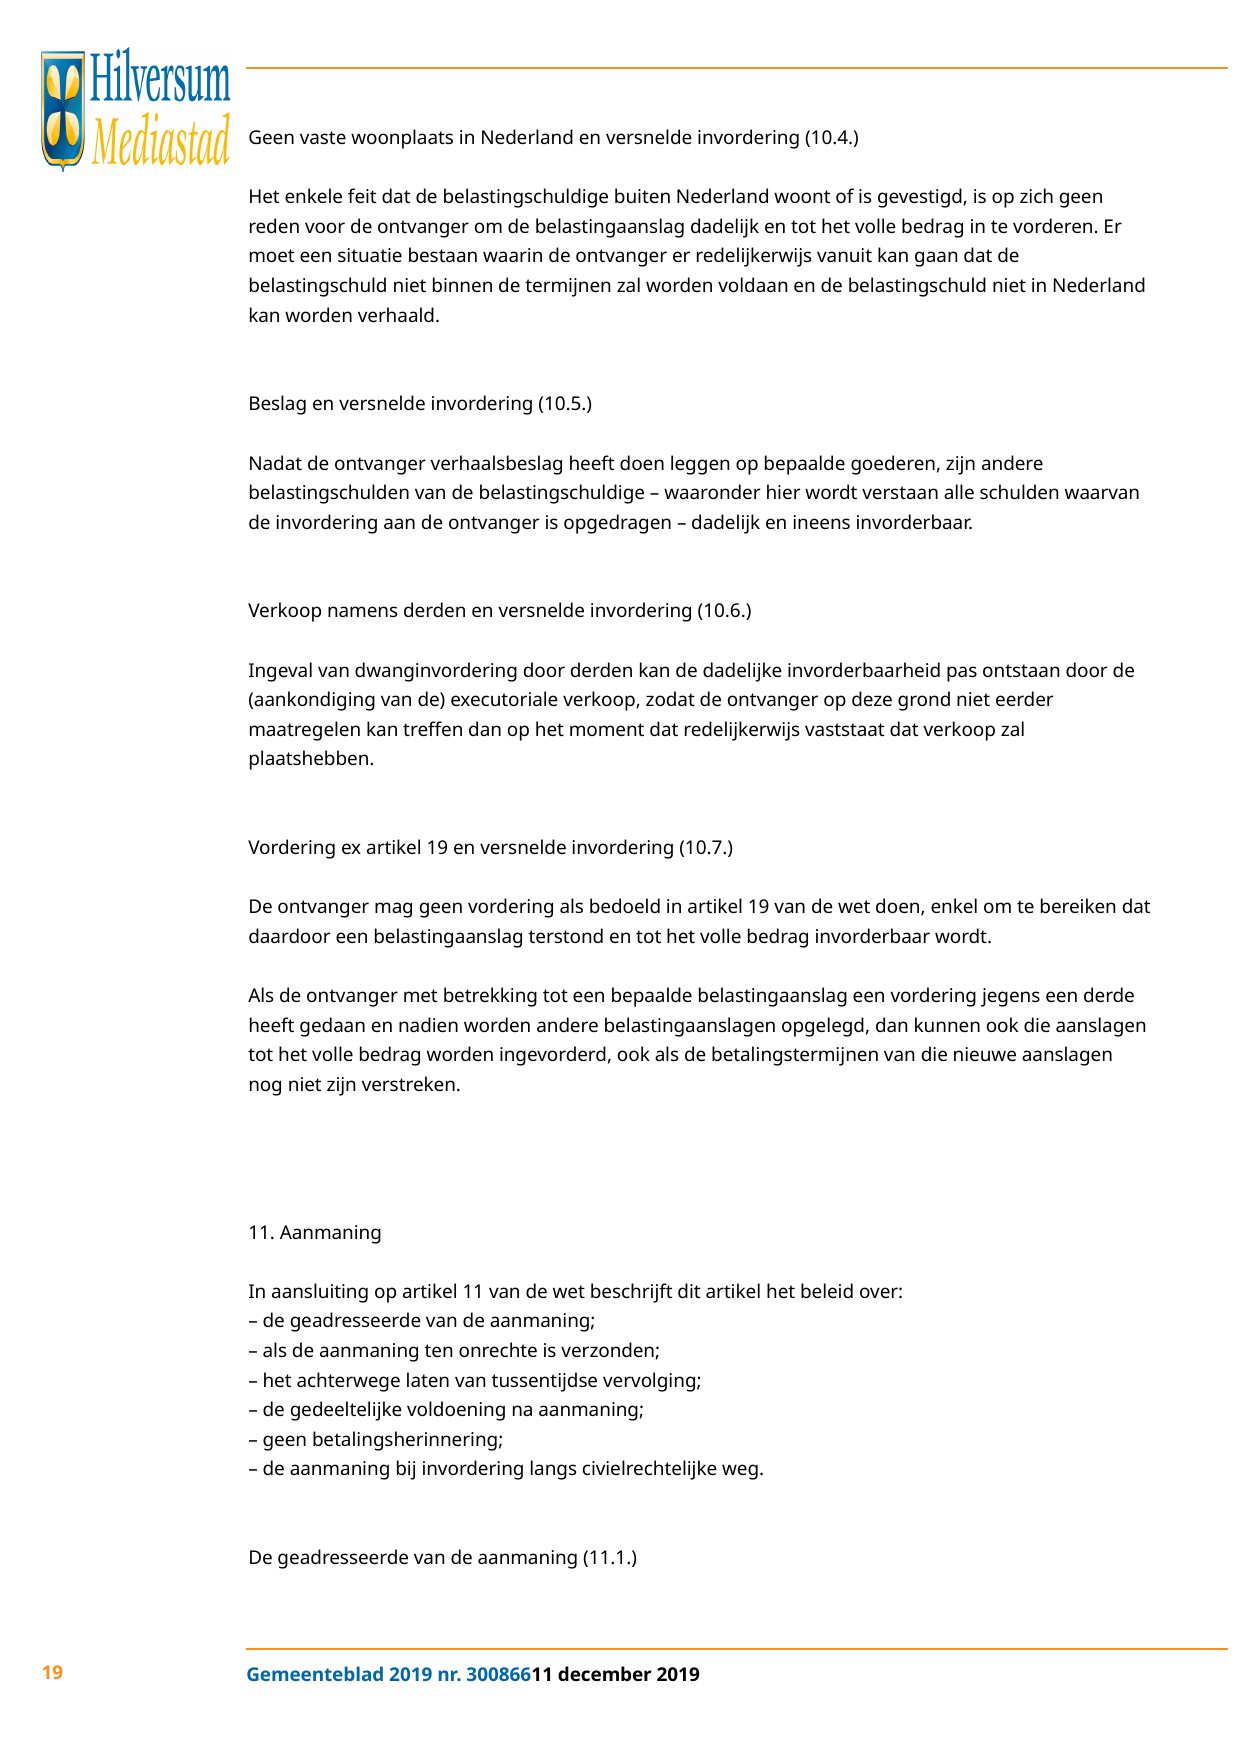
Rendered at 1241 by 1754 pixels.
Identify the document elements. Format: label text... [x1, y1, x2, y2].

text – de geadresseerde van de aanmaning; [248, 1308, 1152, 1333]
text De geadresseerde van de aanmaning (11.1.) [248, 1544, 1152, 1570]
text Vordering ex artikel 19 en versnelde invordering (10.7.) [248, 834, 1152, 860]
text Als de ontvanger met betrekking tot een bepaalde belastingaanslag een vordering jegens een derde heeft gedaan en nadien worden andere belastingaanslagen opgelegd, dan kunnen ook die aanslagen tot het volle bedrag worden ingevorderd, ook als de betalingstermijnen van die nieuwe aanslagen nog niet zijn verstreken. [248, 982, 1152, 1097]
text De ontvanger mag geen vordering als bedoeld in artikel 19 van de wet doen, enkel om te bereiken dat daardoor een belastingaanslag terstond en tot het volle bedrag invorderbaar wordt. [248, 893, 1152, 949]
text Nadat de ontvanger verhaalsbeslag heeft doen leggen op bepaalde goederen, zijn andere belastingschulden van de belastingschuldige – waaronder hier wordt verstaan alle schulden waarvan de invordering aan de ontvanger is opgedragen – dadelijk en ineens invorderbaar. [248, 450, 1152, 535]
text Beslag en versnelde invordering (10.5.) [248, 391, 1152, 416]
text – geen betalingsherinnering; [248, 1426, 1152, 1452]
text – de gedeeltelijke voldoening na aanmaning; [248, 1396, 1152, 1422]
text Het enkele feit dat de belastingschuldige buiten Nederland woont of is gevestigd, is op zich geen reden voor de ontvanger om de belastingaanslag dadelijk en tot het volle bedrag in te vorderen. Er moet een situatie bestaan waarin de ontvanger er redelijkerwijs vanuit kan gaan dat de belastingschuld niet binnen de termijnen zal worden voldaan en de belastingschuld niet in Nederland kan worden verhaald. [248, 183, 1152, 328]
text Geen vaste woonplaats in Nederland en versnelde invordering (10.4.) [248, 124, 1152, 150]
text In aansluiting op artikel 11 van de wet beschrijft dit artikel het beleid over: [248, 1278, 1152, 1304]
text – de aanmaning bij invordering langs civielrechtelijke weg. [248, 1456, 1152, 1481]
picture [41, 47, 231, 172]
text – het achterwege laten van tussentijdse vervolging; [248, 1367, 1152, 1393]
text – als de aanmaning ten onrechte is verzonden; [248, 1337, 1152, 1363]
text 11. Aanmaning [248, 1219, 1152, 1245]
text Verkoop namens derden en versnelde invordering (10.6.) [248, 598, 1152, 623]
text Ingeval van dwanginvordering door derden kan de dadelijke invorderbaarheid pas ontstaan door de (aankondiging van de) executoriale verkoop, zodat de ontvanger op deze grond niet eerder maatregelen kan treffen dan op het moment dat redelijkerwijs vaststaat dat verkoop zal plaatshebben. [248, 657, 1152, 771]
